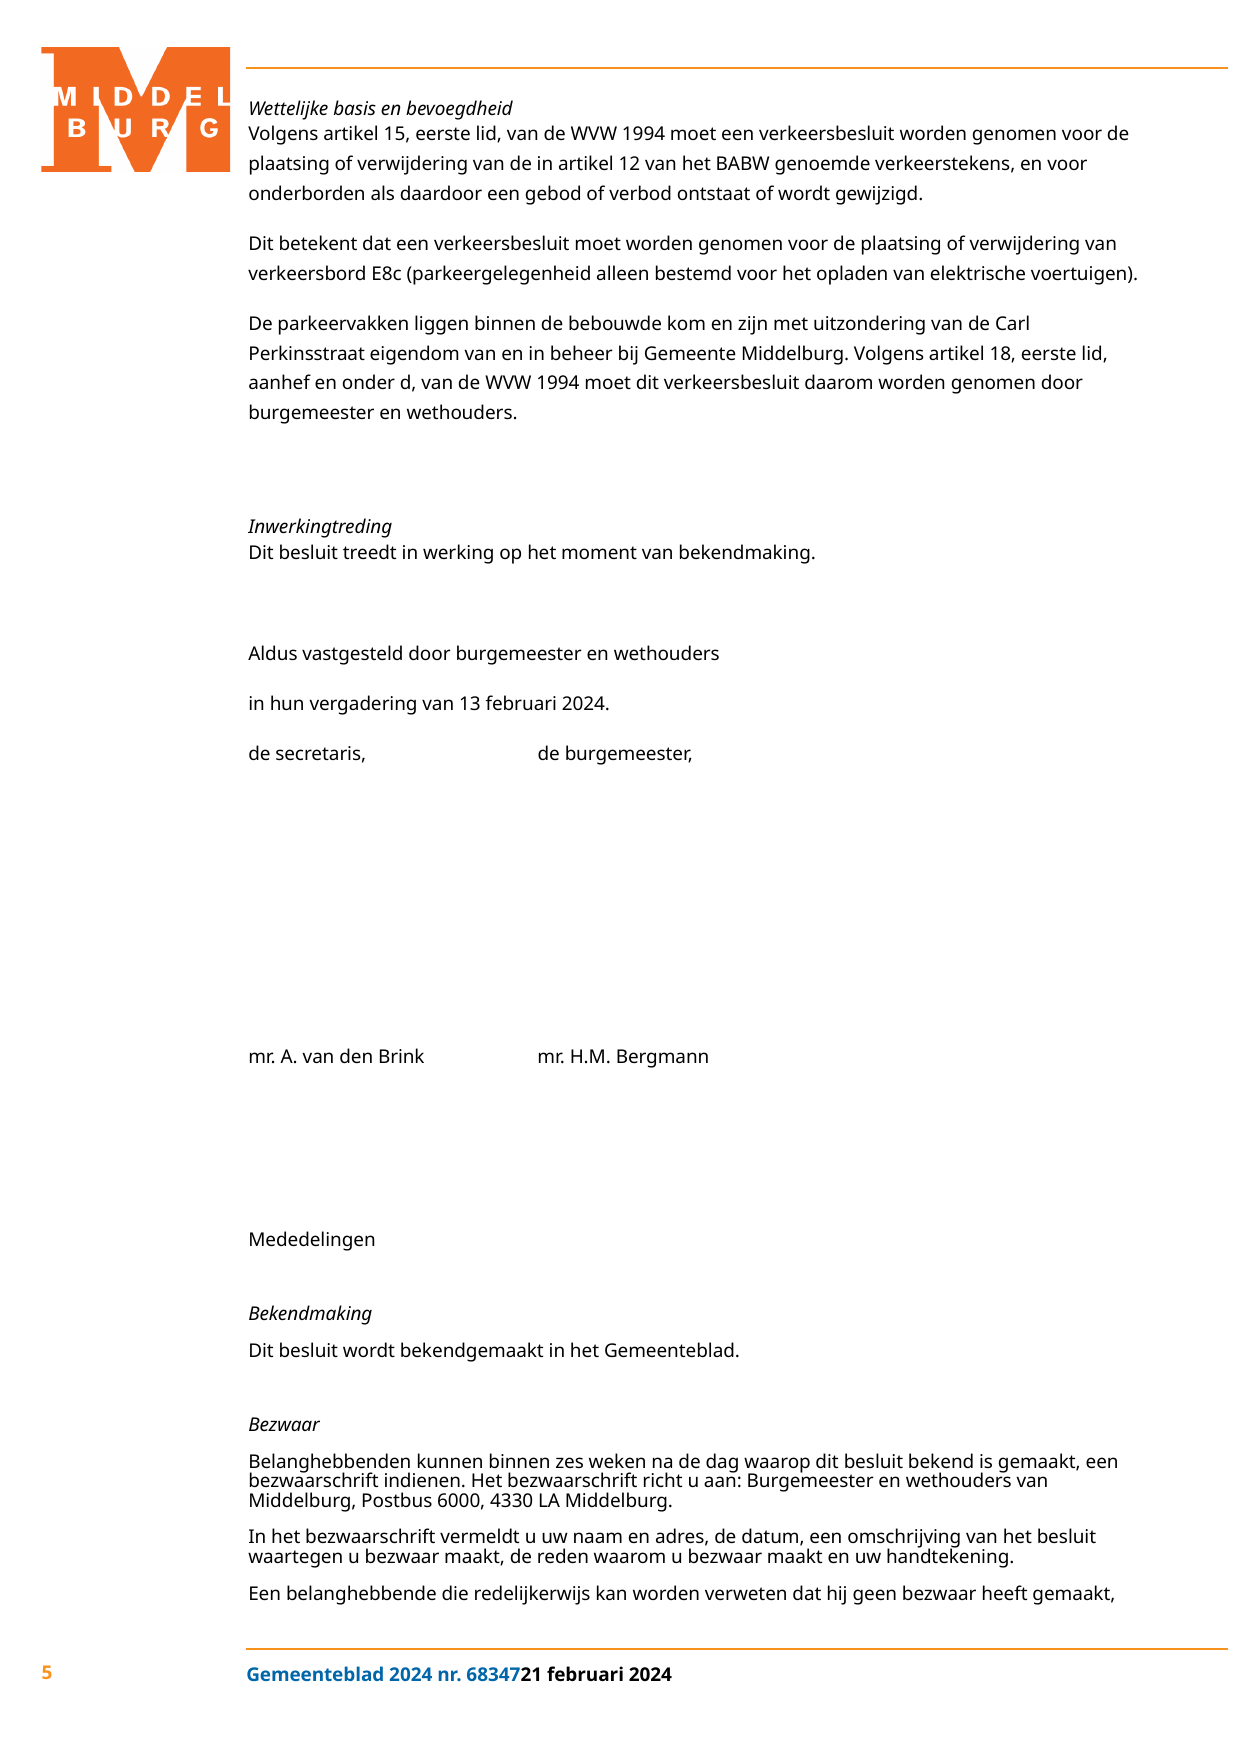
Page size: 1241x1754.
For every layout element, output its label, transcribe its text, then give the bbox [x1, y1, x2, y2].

text Wettelijke basis en bevoegdheid [248, 95, 1152, 121]
text Dit besluit wordt bekendgemaakt in het Gemeenteblad. [248, 1342, 1152, 1361]
text mr. A. van den Brink mr. H.M. Bergmann [248, 1043, 1152, 1069]
text in hun vergadering van 13 februari 2024. [248, 690, 1152, 716]
text De parkeervakken liggen binnen de bebouwde kom en zijn met uitzondering van de Carl Perkinsstraat eigendom van en in beheer bij Gemeente Middelburg. Volgens artikel 18, eerste lid, aanhef en onder d, van de WVW 1994 moet dit verkeersbesluit daarom worden genomen door burgemeester en wethouders. [248, 310, 1152, 424]
text Volgens artikel 15, eerste lid, van de WVW 1994 moet een verkeersbesluit worden genomen voor de plaatsing of verwijdering van de in artikel 12 van het BABW genoemde verkeerstekens, en voor onderborden als daardoor een gebod of verbod ontstaat of wordt gewijzigd. [248, 121, 1152, 205]
text Dit betekent dat een verkeersbesluit moet worden genomen voor de plaatsing of verwijdering van verkeersbord E8c (parkeergelegenheid alleen bestemd voor het opladen van elektrische voertuigen). [248, 230, 1152, 285]
text Dit besluit treedt in werking op het moment van bekendmaking. [248, 539, 1152, 565]
text Aldus vastgesteld door burgemeester en wethouders [248, 640, 1152, 666]
text Mededelingen [248, 1231, 1152, 1250]
text Inwerkingtreding [248, 513, 1152, 539]
text Bekendmaking [248, 1305, 1152, 1324]
text de secretaris, de burgemeester, [248, 741, 1152, 766]
text Belanghebbenden kunnen binnen zes weken na de dag waarop dit besluit bekend is gemaakt, een bezwaarschrift indienen. Het bezwaarschrift richt u aan: Burgemeester en wethouders van Middelburg, Postbus 6000, 4330 LA Middelburg. [248, 1453, 1152, 1511]
text In het bezwaarschrift vermeldt u uw naam en adres, de datum, een omschrijving van het besluit waartegen u bezwaar maakt, de reden waarom u bezwaar maakt en uw handtekening. [248, 1528, 1152, 1567]
text Een belanghebbende die redelijkerwijs kan worden verweten dat hij geen bezwaar heeft gemaakt, [248, 1585, 1152, 1604]
text Bezwaar [248, 1416, 1152, 1435]
picture [41, 47, 231, 172]
